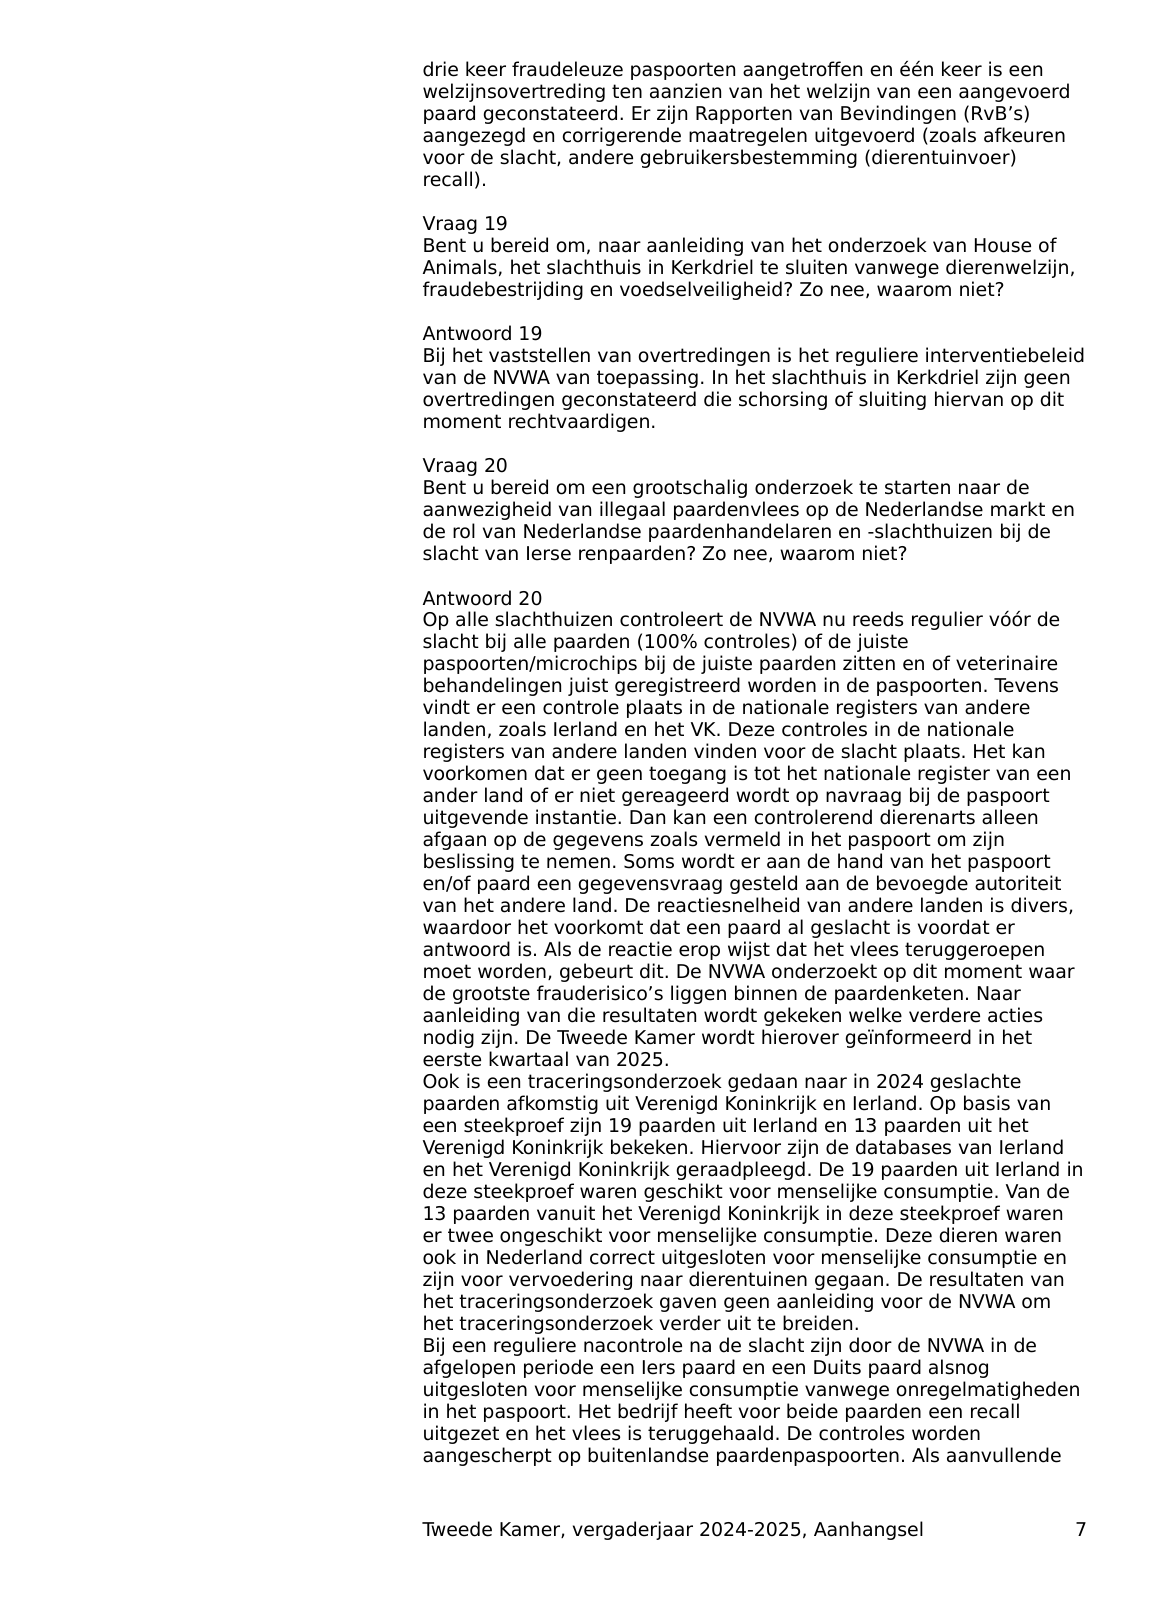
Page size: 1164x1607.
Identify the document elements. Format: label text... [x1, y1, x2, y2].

text Vraag 20 [422, 455, 1087, 477]
text Vraag 19 [422, 213, 1087, 235]
text Ook is een traceringsonderzoek gedaan naar in 2024 geslachte paarden afkomstig uit Verenigd Koninkrijk en Ierland. Op basis van een steekproef zijn 19 paarden uit Ierland en 13 paarden uit het Verenigd Koninkrijk bekeken. Hiervoor zijn de databases van Ierland en het Verenigd Koninkrijk geraadpleegd. De 19 paarden uit Ierland in deze steekproef waren geschikt voor menselijke consumptie. Van de 13 paarden vanuit het Verenigd Koninkrijk in deze steekproef waren er twee ongeschikt voor menselijke consumptie. Deze dieren waren ook in Nederland correct uitgesloten voor menselijke consumptie en zijn voor vervoedering naar dierentuinen gegaan. De resultaten van het traceringsonderzoek gaven geen aanleiding voor de NVWA om het traceringsonderzoek verder uit te breiden. [422, 1071, 1087, 1335]
text drie keer fraudeleuze paspoorten aangetroffen en één keer is een welzijnsovertreding ten aanzien van het welzijn van een aangevoerd paard geconstateerd. Er zijn Rapporten van Bevindingen (RvB’s) aangezegd en corrigerende maatregelen uitgevoerd (zoals afkeuren voor de slacht, andere gebruikersbestemming (dierentuinvoer) recall). [422, 59, 1087, 191]
text Bent u bereid om een grootschalig onderzoek te starten naar de aanwezigheid van illegaal paardenvlees op de Nederlandse markt en de rol van Nederlandse paardenhandelaren en -slachthuizen bij de slacht van Ierse renpaarden? Zo nee, waarom niet? [422, 477, 1087, 565]
text Bij een reguliere nacontrole na de slacht zijn door de NVWA in de afgelopen periode een Iers paard en een Duits paard alsnog uitgesloten voor menselijke consumptie vanwege onregelmatigheden in het paspoort. Het bedrijf heeft voor beide paarden een recall uitgezet en het vlees is teruggehaald. De controles worden aangescherpt op buitenlandse paardenpaspoorten. Als aanvullende [422, 1335, 1087, 1467]
text Bij het vaststellen van overtredingen is het reguliere interventiebeleid van de NVWA van toepassing. In het slachthuis in Kerkdriel zijn geen overtredingen geconstateerd die schorsing of sluiting hiervan op dit moment rechtvaardigen. [422, 345, 1087, 433]
text Op alle slachthuizen controleert de NVWA nu reeds regulier vóór de slacht bij alle paarden (100% controles) of de juiste paspoorten/microchips bij de juiste paarden zitten en of veterinaire behandelingen juist geregistreerd worden in de paspoorten. Tevens vindt er een controle plaats in de nationale registers van andere landen, zoals Ierland en het VK. Deze controles in de nationale registers van andere landen vinden voor de slacht plaats. Het kan voorkomen dat er geen toegang is tot het nationale register van een ander land of er niet gereageerd wordt op navraag bij de paspoort uitgevende instantie. Dan kan een controlerend dierenarts alleen afgaan op de gegevens zoals vermeld in het paspoort om zijn beslissing te nemen. Soms wordt er aan de hand van het paspoort en/of paard een gegevensvraag gesteld aan de bevoegde autoriteit van het andere land. De reactiesnelheid van andere landen is divers, waardoor het voorkomt dat een paard al geslacht is voordat er antwoord is. Als de reactie erop wijst dat het vlees teruggeroepen moet worden, gebeurt dit. De NVWA onderzoekt op dit moment waar de grootste frauderisico’s liggen binnen de paardenketen. Naar aanleiding van die resultaten wordt gekeken welke verdere acties nodig zijn. De Tweede Kamer wordt hierover geïnformeerd in het eerste kwartaal van 2025. [422, 609, 1087, 1071]
text Antwoord 19 [422, 323, 1087, 345]
text Bent u bereid om, naar aanleiding van het onderzoek van House of Animals, het slachthuis in Kerkdriel te sluiten vanwege dierenwelzijn, fraudebestrijding en voedselveiligheid? Zo nee, waarom niet? [422, 235, 1087, 301]
text Antwoord 20 [422, 587, 1087, 609]
